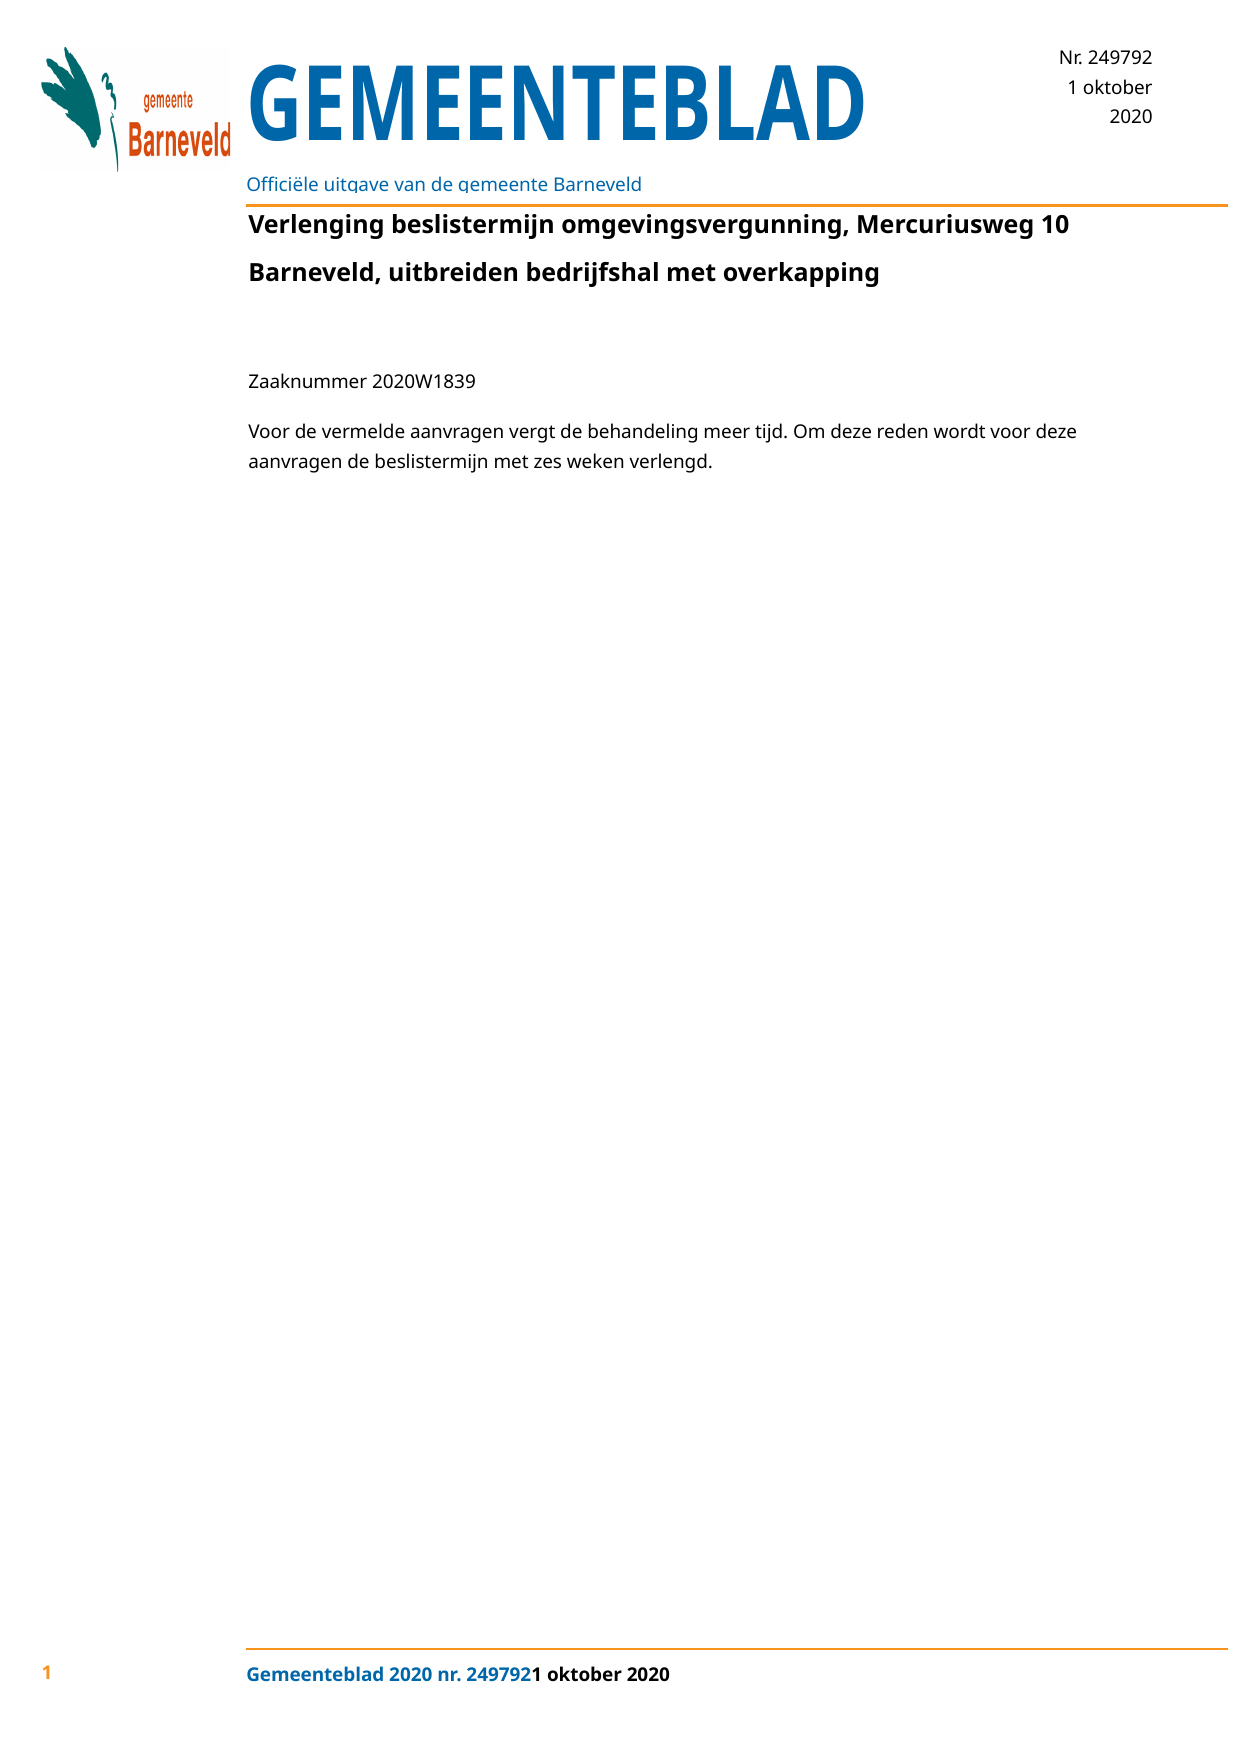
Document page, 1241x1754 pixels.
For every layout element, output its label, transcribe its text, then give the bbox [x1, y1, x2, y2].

text Verlenging beslistermijn omgevingsvergunning, Mercuriusweg 10 Barneveld, uitbreiden bedrijfshal met overkapping [248, 207, 1152, 288]
text Zaaknummer 2020W1839 [248, 368, 1152, 394]
text Voor de vermelde aanvragen vergt de behandeling meer tijd. Om deze reden wordt voor deze aanvragen de beslistermijn met zes weken verlengd. [248, 419, 1152, 474]
picture [41, 47, 231, 172]
